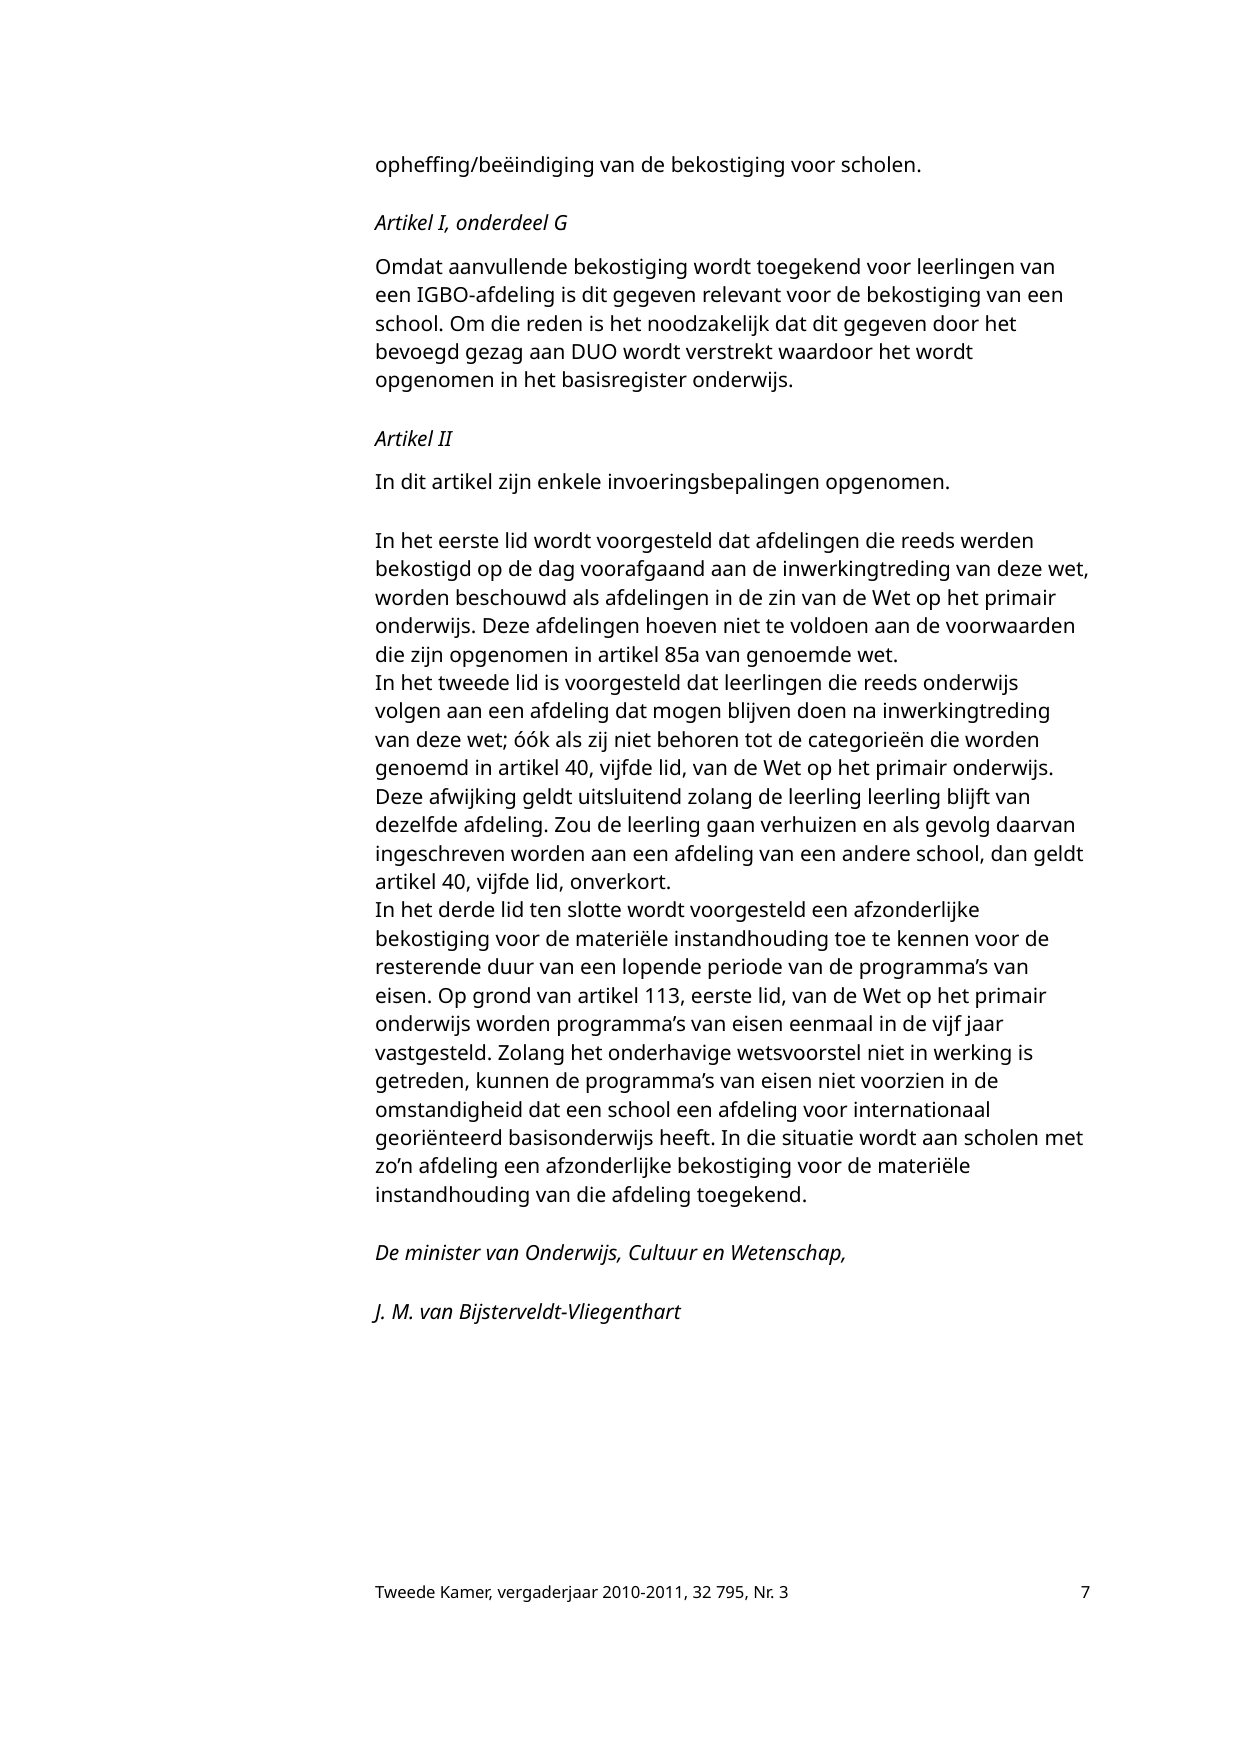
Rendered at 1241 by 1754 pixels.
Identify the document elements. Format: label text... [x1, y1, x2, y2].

text In het derde lid ten slotte wordt voorgesteld een afzonderlijke bekostiging voor de materiële instandhouding toe te kennen voor de resterende duur van een lopende periode van de programma’s van eisen. Op grond van artikel 113, eerste lid, van de Wet op het primair onderwijs worden programma’s van eisen eenmaal in de vijf jaar vastgesteld. Zolang het onderhavige wetsvoorstel niet in werking is getreden, kunnen de programma’s van eisen niet voorzien in de omstandigheid dat een school een afdeling voor internationaal georiënteerd basisonderwijs heeft. In die situatie wordt aan scholen met zo’n afdeling een afzonderlijke bekostiging voor de materiële instandhouding van die afdeling toegekend. [375, 896, 1090, 1208]
text Artikel II [375, 424, 1090, 452]
text In het eerste lid wordt voorgesteld dat afdelingen die reeds werden bekostigd op de dag voorafgaand aan de inwerkingtreding van deze wet, worden beschouwd als afdelingen in de zin van de Wet op het primair onderwijs. Deze afdelingen hoeven niet te voldoen aan de voorwaarden die zijn opgenomen in artikel 85a van genoemde wet. [375, 526, 1090, 668]
text In dit artikel zijn enkele invoeringsbepalingen opgenomen. [375, 467, 1090, 496]
text In het tweede lid is voorgesteld dat leerlingen die reeds onderwijs volgen aan een afdeling dat mogen blijven doen na inwerkingtreding van deze wet; óók als zij niet behoren tot de categorieën die worden genoemd in artikel 40, vijfde lid, van de Wet op het primair onderwijs. Deze afwijking geldt uitsluitend zolang de leerling leerling blijft van dezelfde afdeling. Zou de leerling gaan verhuizen en als gevolg daarvan ingeschreven worden aan een afdeling van een andere school, dan geldt artikel 40, vijfde lid, onverkort. [375, 668, 1090, 896]
text De minister van Onderwijs, Cultuur en Wetenschap, [375, 1238, 1090, 1267]
text Artikel I, onderdeel G [375, 208, 1090, 237]
text J. M. van Bijsterveldt-Vliegenthart [375, 1297, 1090, 1325]
text opheffing/beëindiging van de bekostiging voor scholen. [375, 150, 1090, 178]
text Omdat aanvullende bekostiging wordt toegekend voor leerlingen van een IGBO-afdeling is dit gegeven relevant voor de bekostiging van een school. Om die reden is het noodzakelijk dat dit gegeven door het bevoegd gezag aan DUO wordt verstrekt waardoor het wordt opgenomen in het basisregister onderwijs. [375, 252, 1090, 394]
